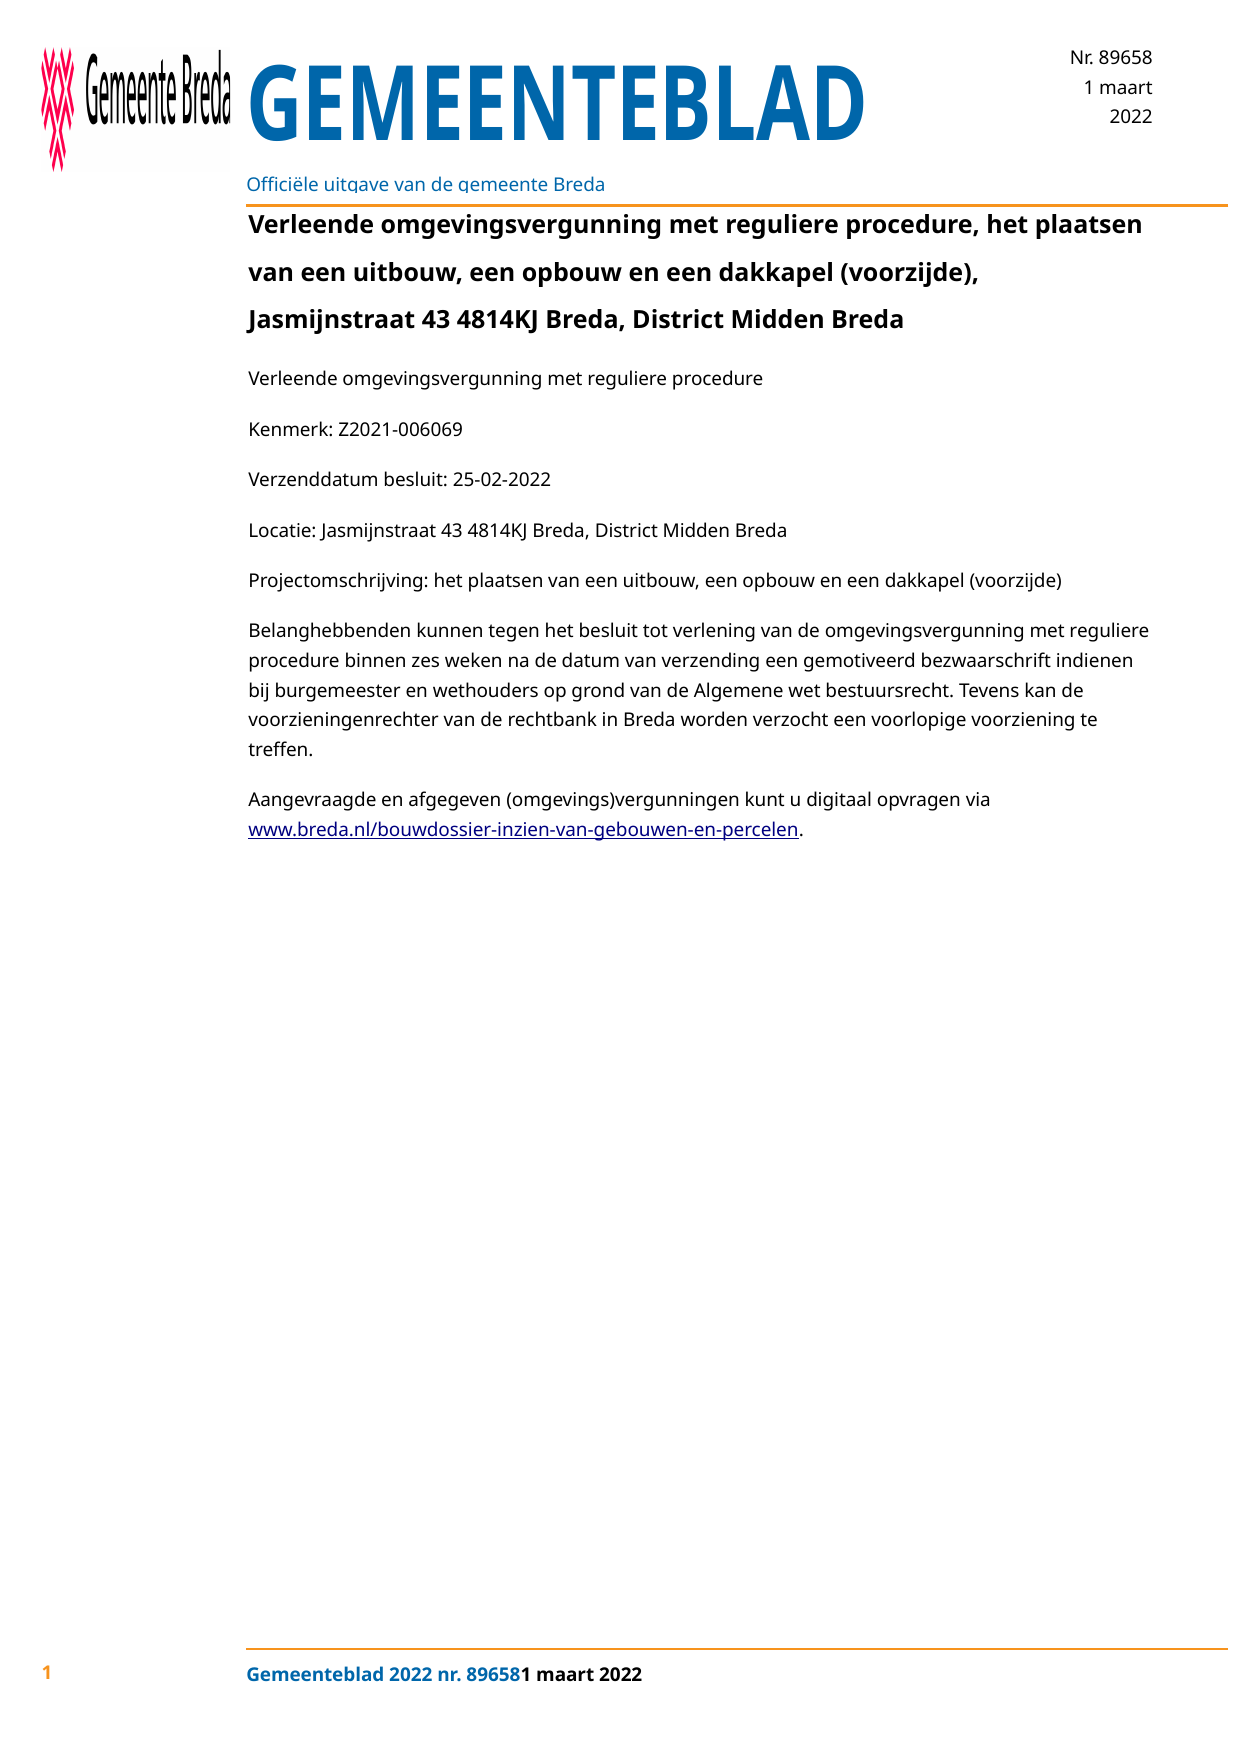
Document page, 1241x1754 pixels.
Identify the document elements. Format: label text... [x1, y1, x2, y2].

text Belanghebbenden kunnen tegen het besluit tot verlening van de omgevingsvergunning met reguliere procedure binnen zes weken na de datum van verzending een gemotiveerd bezwaarschrift indienen bij burgemeester en wethouders op grond van de Algemene wet bestuursrecht. Tevens kan de voorzieningenrechter van de rechtbank in Breda worden verzocht een voorlopige voorziening te treffen. [248, 618, 1152, 762]
text Locatie: Jasmijnstraat 43 4814KJ Breda, District Midden Breda [248, 517, 1152, 542]
text Verzenddatum besluit: 25-02-2022 [248, 466, 1152, 492]
text Verleende omgevingsvergunning met reguliere procedure, het plaatsen van een uitbouw, een opbouw en een dakkapel (voorzijde), Jasmijnstraat 43 4814KJ Breda, District Midden Breda [248, 207, 1152, 336]
text Kenmerk: Z2021-006069 [248, 416, 1152, 442]
picture [41, 47, 231, 172]
text Projectomschrijving: het plaatsen van een uitbouw, een opbouw en een dakkapel (voorzijde) [248, 567, 1152, 593]
text Verleende omgevingsvergunning met reguliere procedure [248, 366, 1152, 391]
text Aangevraagde en afgegeven (omgevings)vergunningen kunt u digitaal opvragen via www.breda.nl/bouwdossier-inzien-van-gebouwen-en-percelen. [248, 786, 1152, 842]
